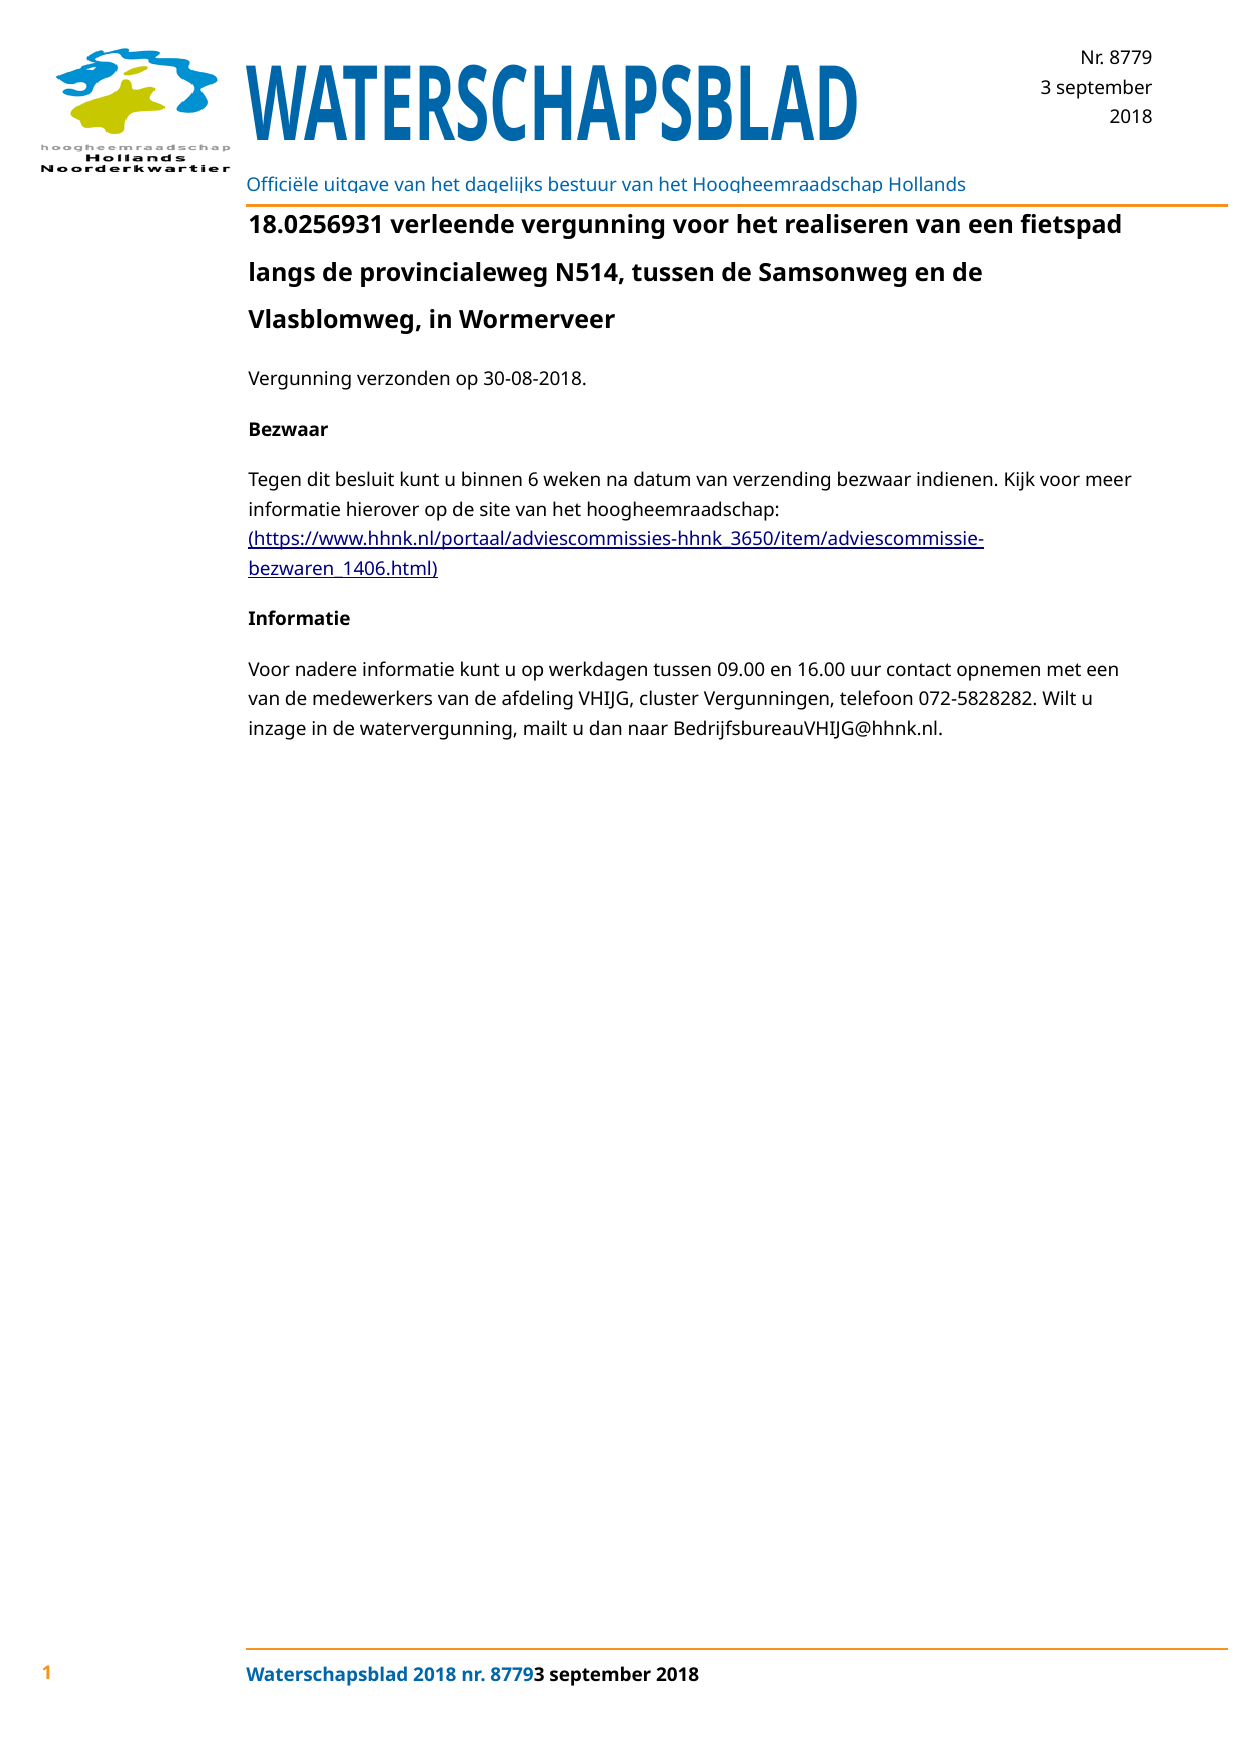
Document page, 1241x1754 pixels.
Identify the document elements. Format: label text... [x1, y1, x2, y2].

text Bezwaar [248, 416, 1152, 442]
text 18.0256931 verleende vergunning voor het realiseren van een fietspad langs de provincialeweg N514, tussen de Samsonweg en de Vlasblomweg, in Wormerveer [248, 207, 1152, 336]
text Informatie [248, 606, 1152, 631]
text Tegen dit besluit kunt u binnen 6 weken na datum van verzending bezwaar indienen. Kijk voor meer informatie hierover op de site van het hoogheemraadschap: (https://www.hhnk.nl/portaal/adviescommissies-hhnk_3650/item/adviescommissie-bezwaren_1406.html) [248, 466, 1152, 581]
text Voor nadere informatie kunt u op werkdagen tussen 09.00 en 16.00 uur contact opnemen met een van de medewerkers van de afdeling VHIJG, cluster Vergunningen, telefoon 072-5828282. Wilt u inzage in de watervergunning, mailt u dan naar BedrijfsbureauVHIJG@hhnk.nl. [248, 656, 1152, 741]
picture [41, 47, 231, 172]
text Vergunning verzonden op 30-08-2018. [248, 366, 1152, 391]
